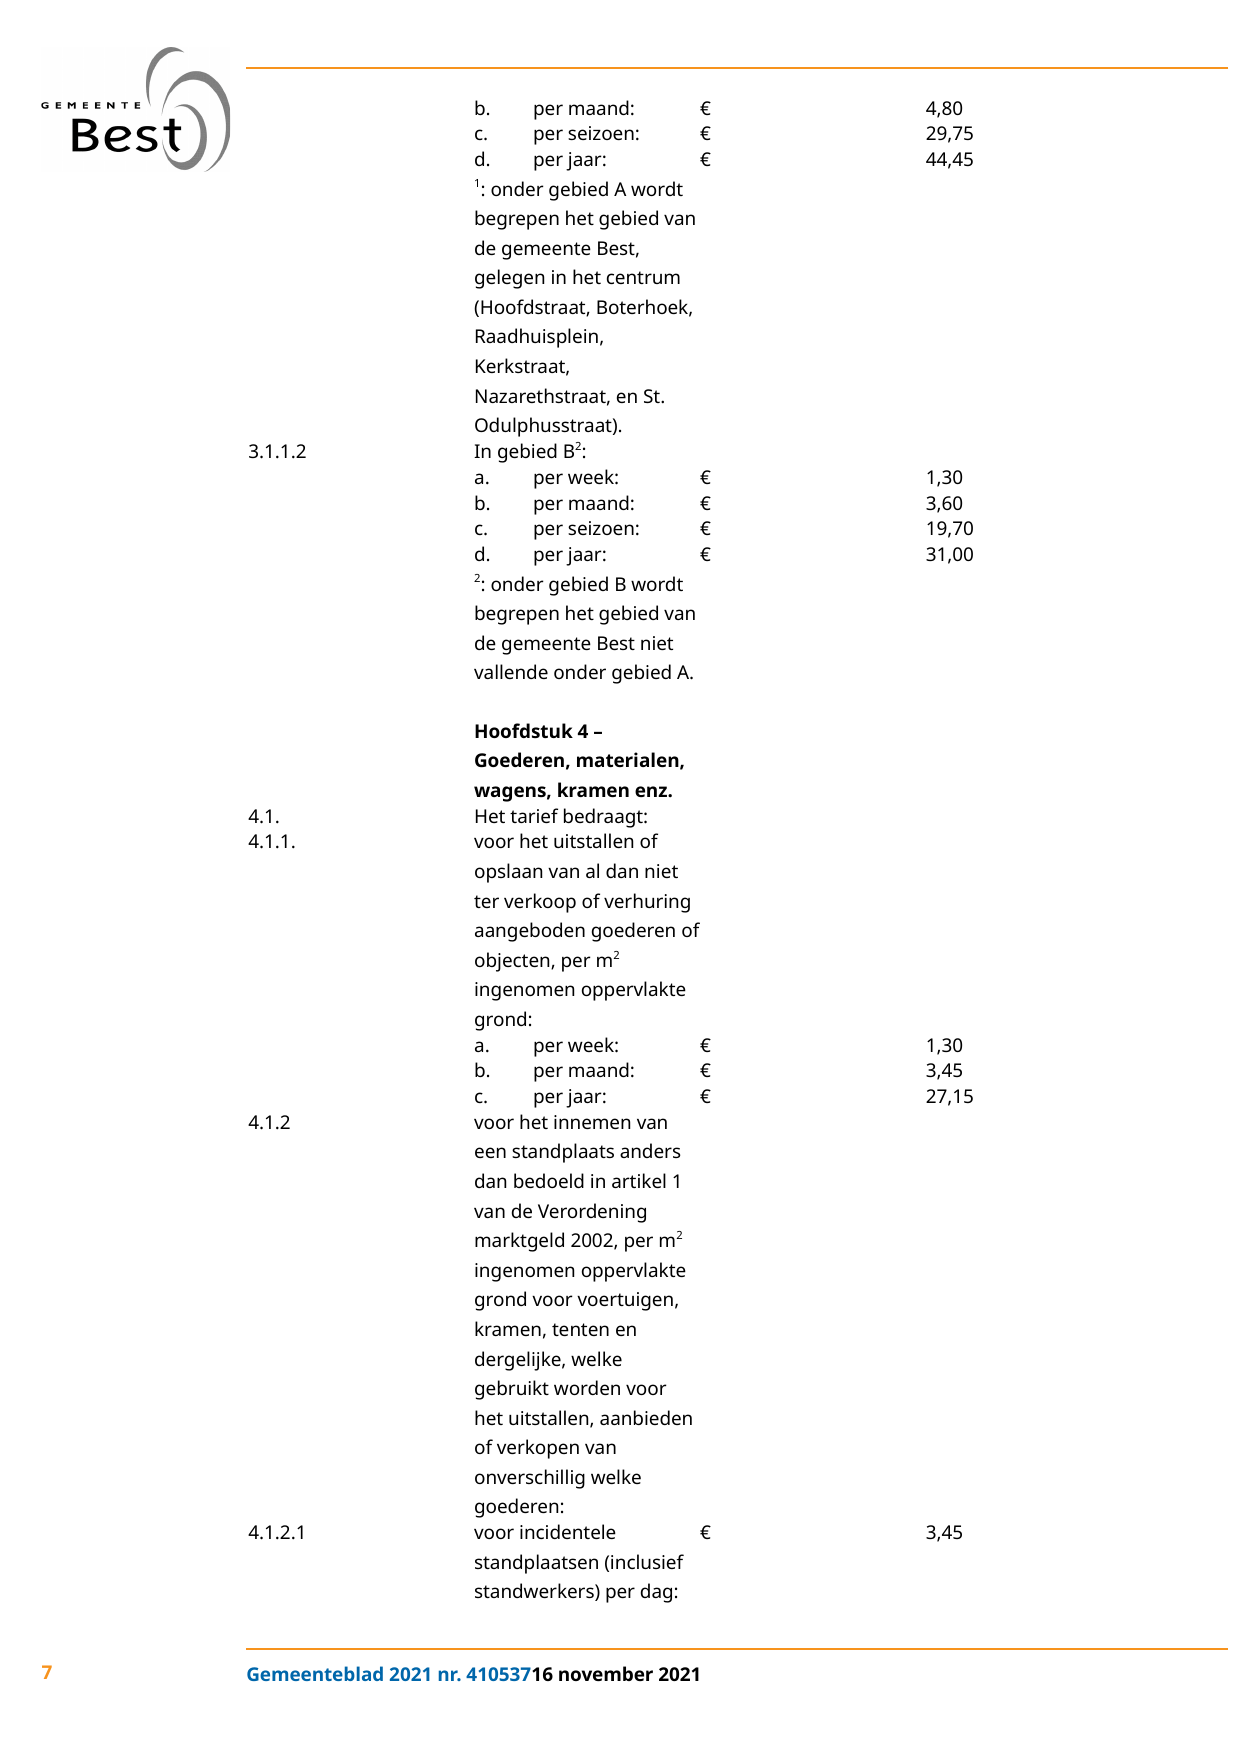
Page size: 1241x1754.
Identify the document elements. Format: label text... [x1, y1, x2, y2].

table_cell 27,15 [926, 1084, 1152, 1109]
table_cell In gebied B2: [474, 438, 700, 464]
table_cell [248, 515, 474, 541]
table_cell € [700, 146, 926, 438]
table_cell per week: [474, 1032, 700, 1058]
table_cell per seizoen: [474, 515, 700, 541]
table_cell 4.1.1. [248, 829, 474, 1032]
table_cell 1,30 [926, 464, 1152, 490]
table_cell [248, 490, 474, 515]
table_cell per week: [474, 464, 700, 490]
table_cell 4.1. [248, 803, 474, 829]
table_cell 44,45 [926, 146, 1152, 438]
table_cell € [700, 515, 926, 541]
table_cell [700, 803, 926, 829]
table_cell 3,45 [926, 1058, 1152, 1083]
table_cell [248, 1058, 474, 1083]
table_cell voor het innemen van een standplaats anders dan bedoeld in artikel 1 van de Verordening marktgeld 2002, per m2 ingenomen oppervlakte grond voor voertuigen, kramen, tenten en dergelijke, welke gebruikt worden voor het uitstallen, aanbieden of verkopen van onverschillig welke goederen: [474, 1109, 700, 1519]
table_header [248, 718, 474, 803]
table_cell voor incidentele standplaatsen (inclusief standwerkers) per dag: [474, 1520, 700, 1604]
table_cell [700, 438, 926, 464]
table_cell € [700, 95, 926, 121]
table_cell 4.1.2.1 [248, 1520, 474, 1604]
table_cell Het tarief bedraagt: [474, 803, 700, 829]
table_cell [926, 803, 1152, 829]
table_cell per seizoen: [474, 121, 700, 146]
table_cell [926, 438, 1152, 464]
table_cell [248, 95, 474, 121]
table_cell € [700, 490, 926, 515]
table_cell [248, 1084, 474, 1109]
table_cell per maand: [474, 490, 700, 515]
table_cell per maand: [474, 1058, 700, 1083]
picture [41, 47, 231, 172]
table_cell € [700, 1032, 926, 1058]
table_cell [700, 1109, 926, 1519]
table_cell [700, 829, 926, 1032]
table_cell [248, 1032, 474, 1058]
table_cell [248, 541, 474, 685]
table_cell 19,70 [926, 515, 1152, 541]
table_cell € [700, 541, 926, 685]
table_cell per jaar: 2: onder gebied B wordt begrepen het gebied van de gemeente Best niet vallende onder gebied A. [474, 541, 700, 685]
table_cell [248, 121, 474, 146]
table_cell voor het uitstallen of opslaan van al dan niet ter verkoop of verhuring aangeboden goederen of objecten, per m2 ingenomen oppervlakte grond: [474, 829, 700, 1032]
table_cell [248, 464, 474, 490]
table_cell [926, 829, 1152, 1032]
table_cell 3,60 [926, 490, 1152, 515]
table_cell € [700, 121, 926, 146]
table_cell [248, 146, 474, 438]
table_cell 4,80 [926, 95, 1152, 121]
table_cell per jaar: 1: onder gebied A wordt begrepen het gebied van de gemeente Best, gelegen in het centrum (Hoofdstraat, Boterhoek, Raadhuisplein, Kerkstraat, Nazarethstraat, en St. Odulphusstraat). [474, 146, 700, 438]
table_cell 29,75 [926, 121, 1152, 146]
table_cell € [700, 1520, 926, 1604]
table_header Hoofdstuk 4 – Goederen, materialen, wagens, kramen enz. [474, 718, 700, 803]
table_header [700, 718, 926, 803]
table_cell 1,30 [926, 1032, 1152, 1058]
table_cell per jaar: [474, 1084, 700, 1109]
table_cell 4.1.2 [248, 1109, 474, 1519]
table_cell [926, 1109, 1152, 1519]
table_cell € [700, 464, 926, 490]
table_header [926, 718, 1152, 803]
table_cell € [700, 1084, 926, 1109]
table_cell € [700, 1058, 926, 1083]
table_cell 3.1.1.2 [248, 438, 474, 464]
table_cell 3,45 [926, 1520, 1152, 1604]
table_cell per maand: [474, 95, 700, 121]
table_cell 31,00 [926, 541, 1152, 685]
